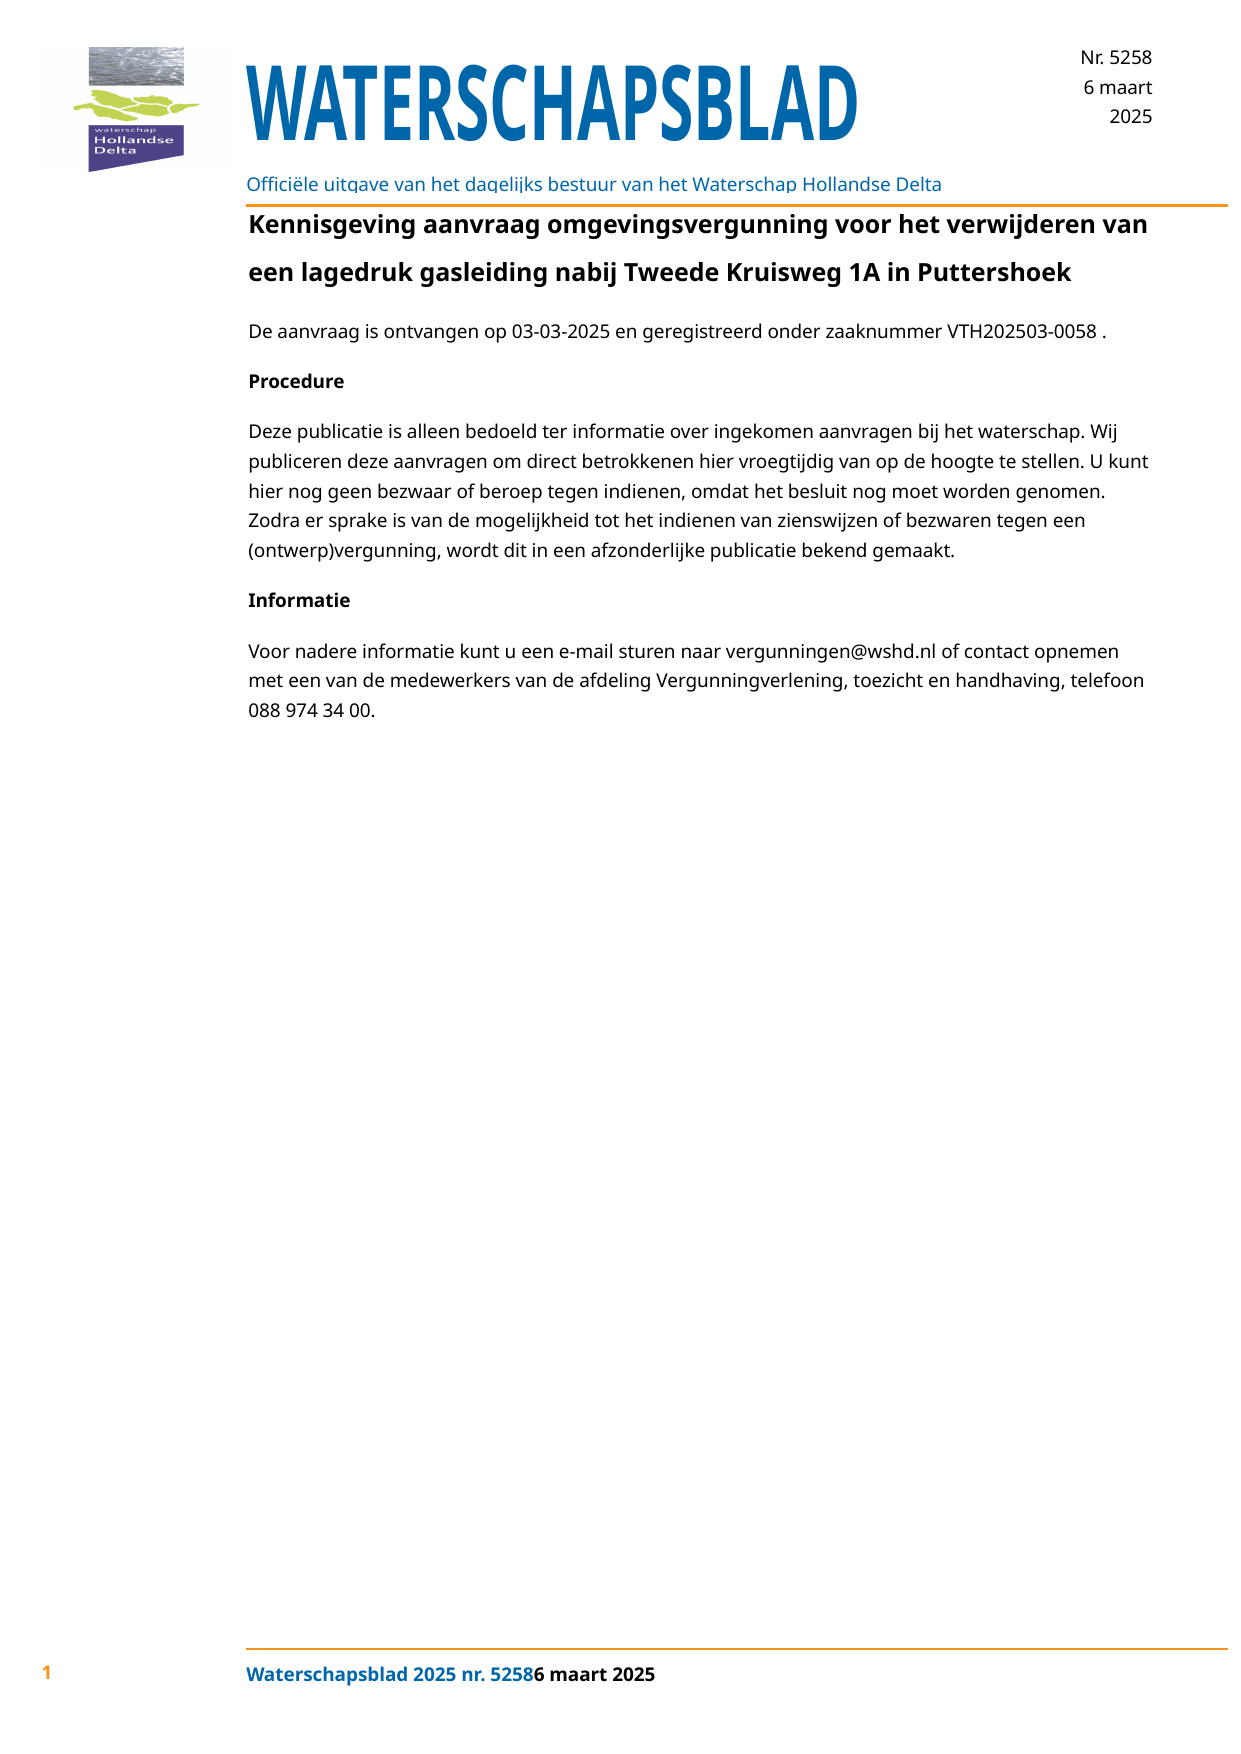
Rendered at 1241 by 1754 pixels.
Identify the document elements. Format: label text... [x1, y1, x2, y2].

text Informatie [248, 587, 1152, 613]
picture [41, 47, 231, 172]
text Voor nadere informatie kunt u een e-mail sturen naar vergunningen@wshd.nl of contact opnemen met een van de medewerkers van de afdeling Vergunningverlening, toezicht en handhaving, telefoon 088 974 34 00. [248, 638, 1152, 723]
text Kennisgeving aanvraag omgevingsvergunning voor het verwijderen van een lagedruk gasleiding nabij Tweede Kruisweg 1A in Puttershoek [248, 207, 1152, 288]
text Procedure [248, 368, 1152, 394]
text De aanvraag is ontvangen op 03-03-2025 en geregistreerd onder zaaknummer VTH202503-0058 . [248, 318, 1152, 344]
text Deze publicatie is alleen bedoeld ter informatie over ingekomen aanvragen bij het waterschap. Wij publiceren deze aanvragen om direct betrokkenen hier vroegtijdig van op de hoogte te stellen. U kunt hier nog geen bezwaar of beroep tegen indienen, omdat het besluit nog moet worden genomen. Zodra er sprake is van de mogelijkheid tot het indienen van zienswijzen of bezwaren tegen een (ontwerp)vergunning, wordt dit in een afzonderlijke publicatie bekend gemaakt. [248, 419, 1152, 563]
